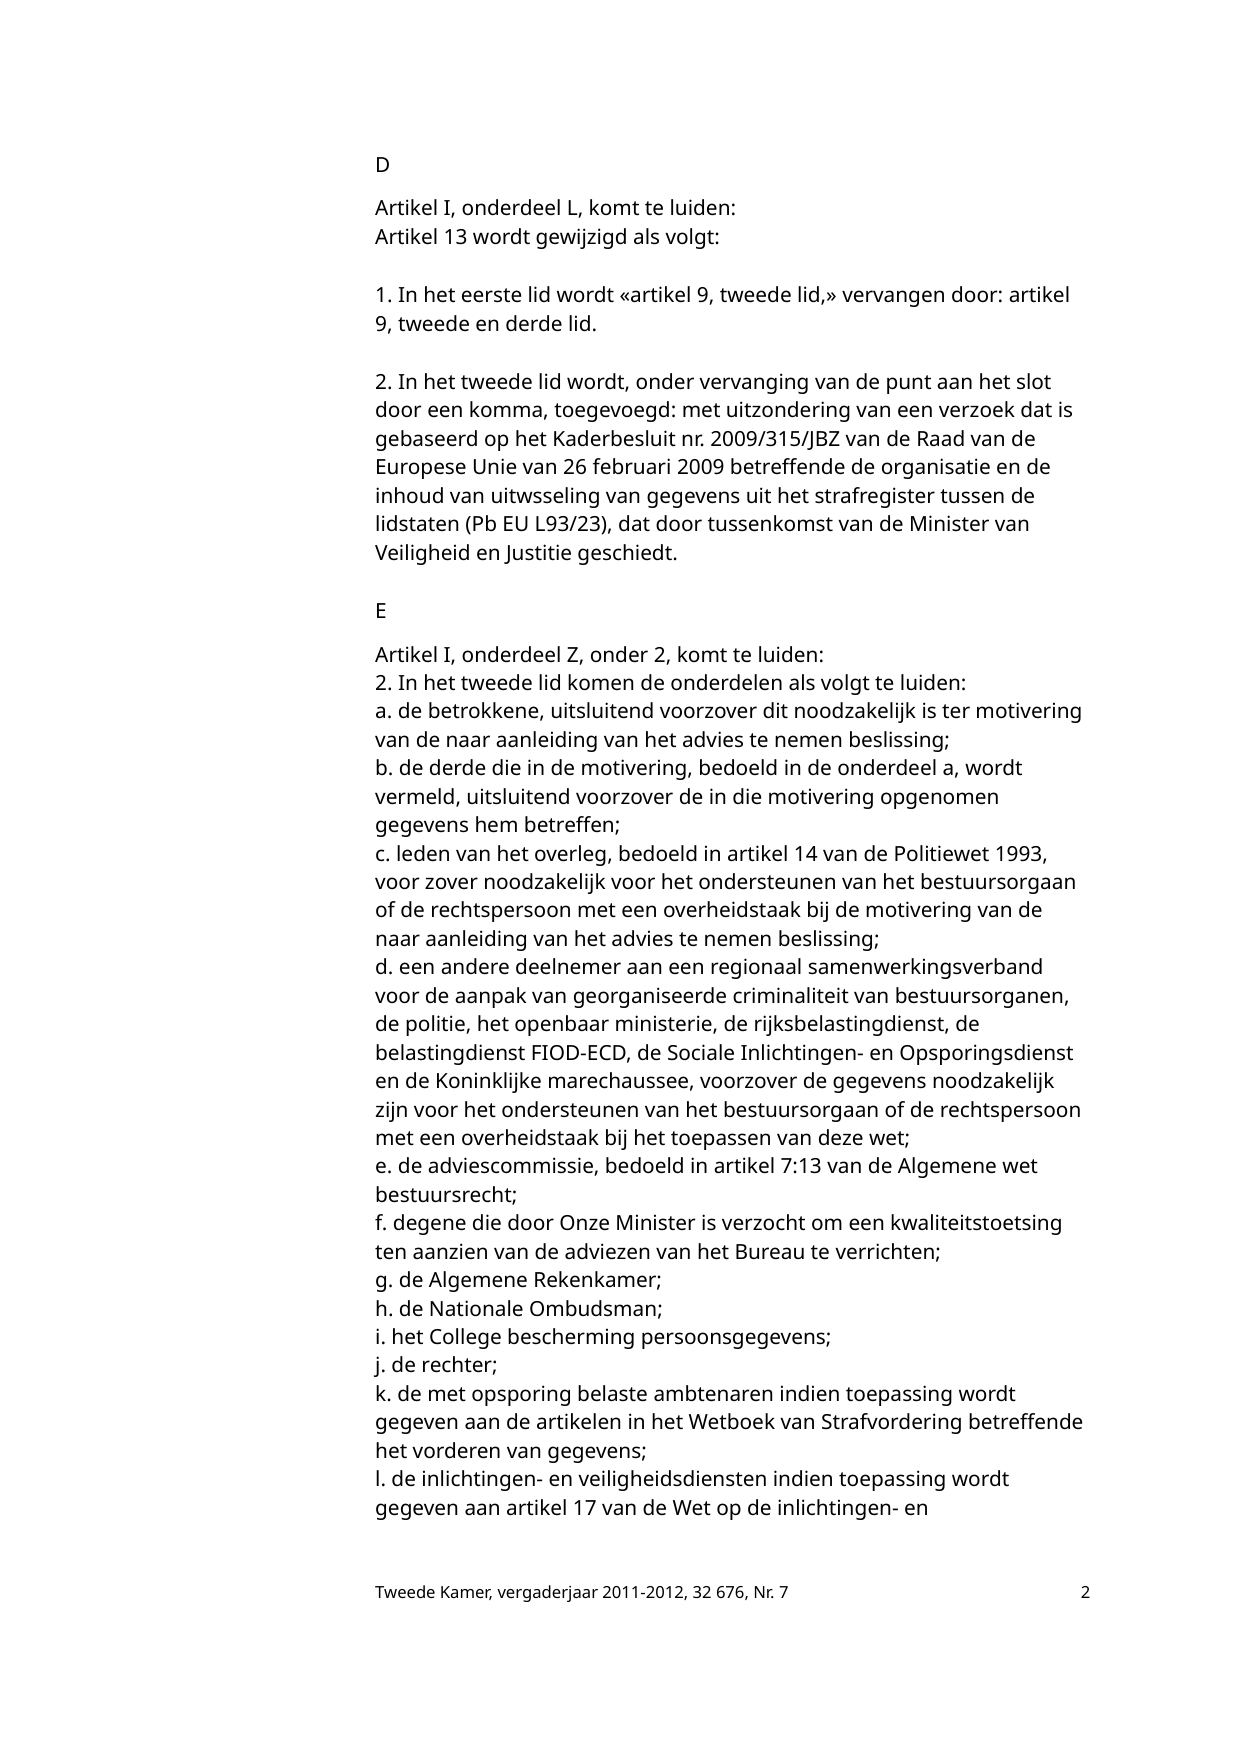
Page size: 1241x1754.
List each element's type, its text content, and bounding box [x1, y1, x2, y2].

text E [375, 596, 1090, 625]
text 1. In het eerste lid wordt «artikel 9, tweede lid,» vervangen door: artikel 9, tweede en derde lid. [375, 280, 1090, 337]
text e. de adviescommissie, bedoeld in artikel 7:13 van de Algemene wet bestuursrecht; [375, 1152, 1090, 1208]
text i. het College bescherming persoonsgegevens; [375, 1322, 1090, 1351]
text D [375, 150, 1090, 178]
text d. een andere deelnemer aan een regionaal samenwerkingsverband voor de aanpak van georganiseerde criminaliteit van bestuursorganen, de politie, het openbaar ministerie, de rijksbelastingdienst, de belastingdienst FIOD-ECD, de Sociale Inlichtingen- en Opsporingsdienst en de Koninklijke marechaussee, voorzover de gegevens noodzakelijk zijn voor het ondersteunen van het bestuursorgaan of de rechtspersoon met een overheidstaak bij het toepassen van deze wet; [375, 952, 1090, 1152]
text h. de Nationale Ombudsman; [375, 1294, 1090, 1322]
text g. de Algemene Rekenkamer; [375, 1265, 1090, 1294]
text 2. In het tweede lid komen de onderdelen als volgt te luiden: [375, 668, 1090, 697]
text j. de rechter; [375, 1351, 1090, 1379]
text b. de derde die in de motivering, bedoeld in de onderdeel a, wordt vermeld, uitsluitend voorzover de in die motivering opgenomen gegevens hem betreffen; [375, 753, 1090, 839]
text c. leden van het overleg, bedoeld in artikel 14 van de Politiewet 1993, voor zover noodzakelijk voor het ondersteunen van het bestuursorgaan of de rechtspersoon met een overheidstaak bij de motivering van de naar aanleiding van het advies te nemen beslissing; [375, 839, 1090, 952]
text 2. In het tweede lid wordt, onder vervanging van de punt aan het slot door een komma, toegevoegd: met uitzondering van een verzoek dat is gebaseerd op het Kaderbesluit nr. 2009/315/JBZ van de Raad van de Europese Unie van 26 februari 2009 betreffende de organisatie en de inhoud van uitwsseling van gegevens uit het strafregister tussen de lidstaten (Pb EU L93/23), dat door tussenkomst van de Minister van Veiligheid en Justitie geschiedt. [375, 367, 1090, 566]
text Artikel 13 wordt gewijzigd als volgt: [375, 222, 1090, 250]
text l. de inlichtingen- en veiligheidsdiensten indien toepassing wordt gegeven aan artikel 17 van de Wet op de inlichtingen- en [375, 1464, 1090, 1521]
text Artikel I, onderdeel Z, onder 2, komt te luiden: [375, 640, 1090, 668]
text f. degene die door Onze Minister is verzocht om een kwaliteitstoetsing ten aanzien van de adviezen van het Bureau te verrichten; [375, 1208, 1090, 1265]
text a. de betrokkene, uitsluitend voorzover dit noodzakelijk is ter motivering van de naar aanleiding van het advies te nemen beslissing; [375, 697, 1090, 753]
text Artikel I, onderdeel L, komt te luiden: [375, 193, 1090, 222]
text k. de met opsporing belaste ambtenaren indien toepassing wordt gegeven aan de artikelen in het Wetboek van Strafvordering betreffende het vorderen van gegevens; [375, 1379, 1090, 1464]
